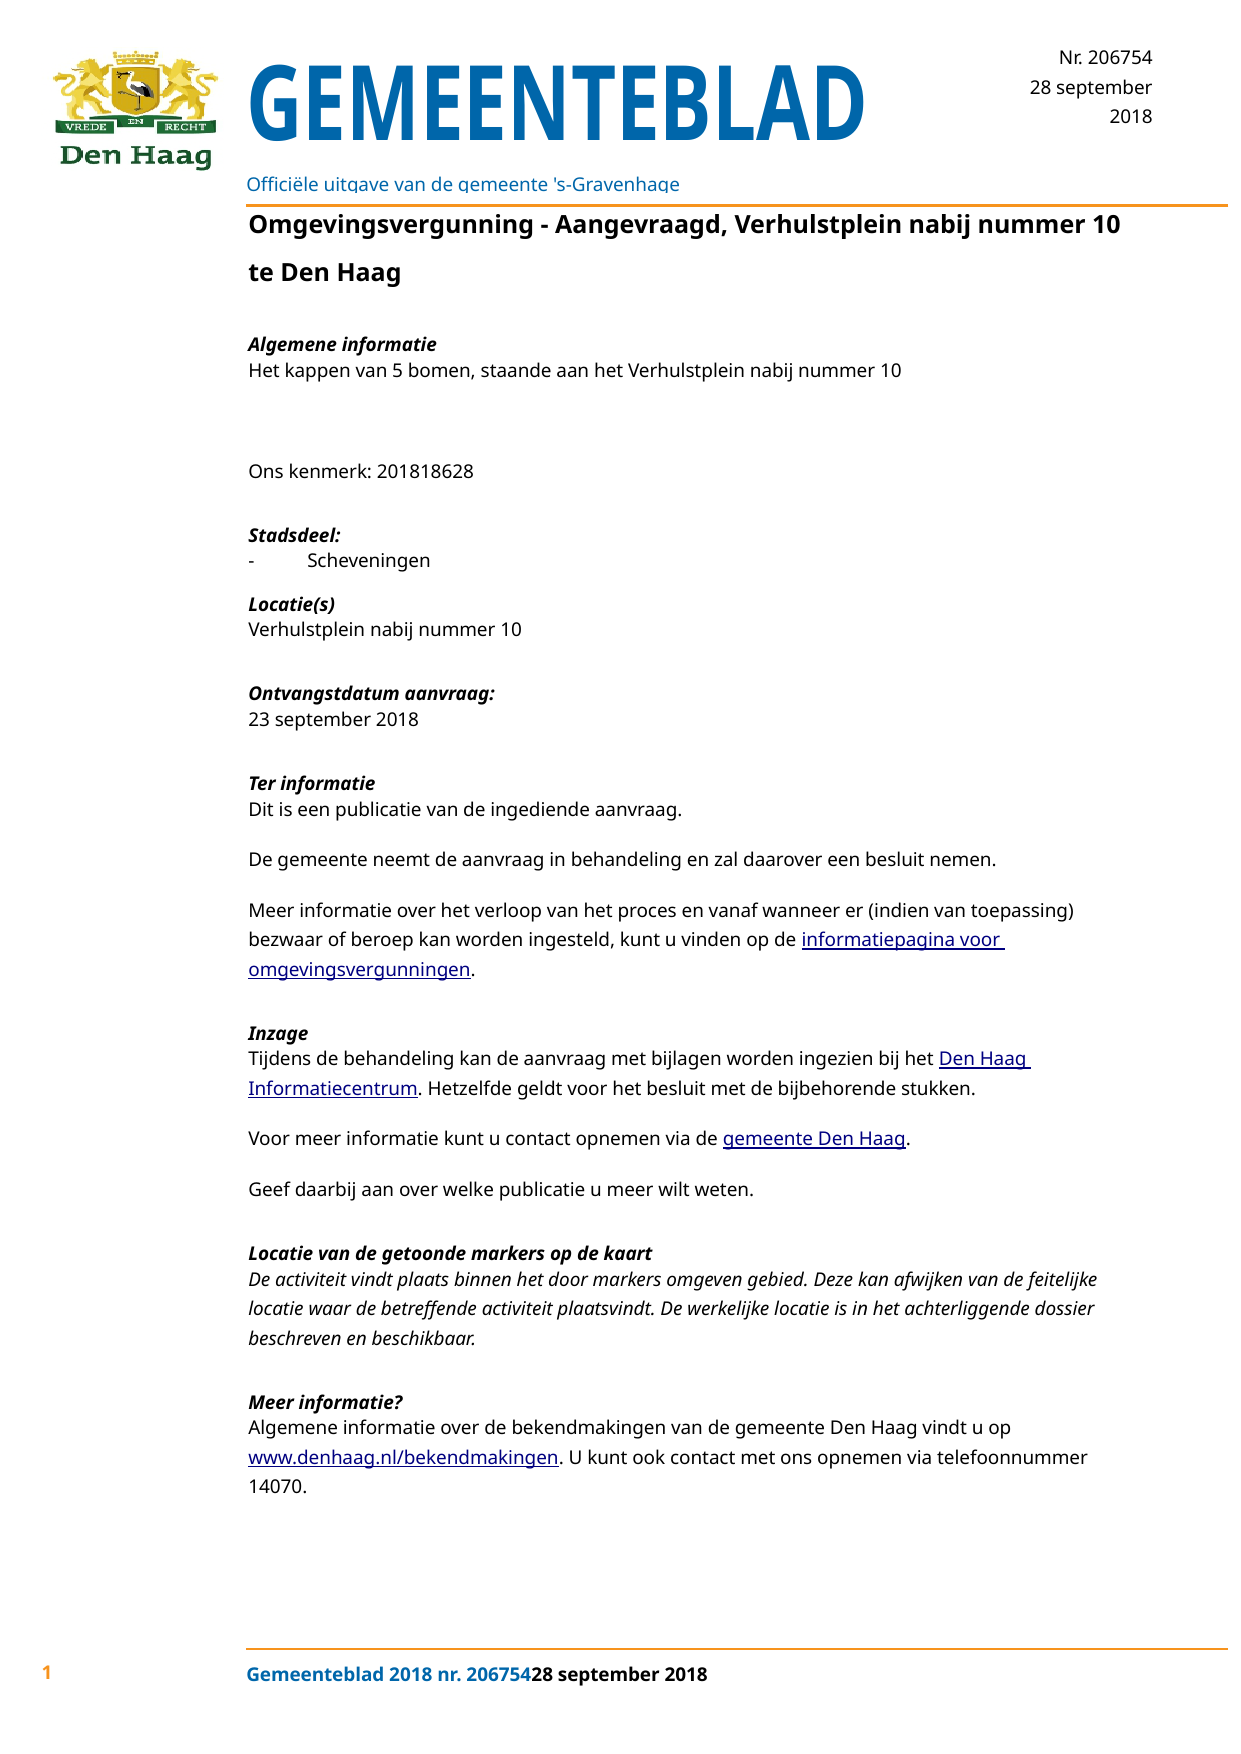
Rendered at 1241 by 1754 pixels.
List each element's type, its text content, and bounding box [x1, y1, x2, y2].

text Locatie van de getoonde markers op de kaart [248, 1240, 1152, 1266]
text Algemene informatie [248, 331, 1152, 357]
text Omgevingsvergunning - Aangevraagd, Verhulstplein nabij nummer 10 te Den Haag [248, 207, 1152, 288]
text Meer informatie over het verloop van het proces en vanaf wanneer er (indien van toepassing) bezwaar of beroep kan worden ingesteld, kunt u vinden op de informatiepagina voor omgevingsvergunningen. [248, 897, 1152, 982]
text Ons kenmerk: 201818628 [248, 458, 1152, 484]
text Tijdens de behandeling kan de aanvraag met bijlagen worden ingezien bij het Den Haag Informatiecentrum. Hetzelfde geldt voor het besluit met de bijbehorende stukken. [248, 1046, 1152, 1101]
text Verhulstplein nabij nummer 10 [248, 617, 1152, 642]
text Inzage [248, 1020, 1152, 1046]
text De gemeente neemt de aanvraag in behandeling en zal daarover een besluit nemen. [248, 846, 1152, 872]
text De activiteit vindt plaats binnen het door markers omgeven gebied. Deze kan afwijken van de feitelijke locatie waar de betreffende activiteit plaatsvindt. De werkelijke locatie is in het achterliggende dossier beschreven en beschikbaar. [248, 1266, 1152, 1351]
list Scheveningen [248, 548, 1152, 573]
picture [41, 47, 231, 172]
text Ter informatie [248, 770, 1152, 796]
text 23 september 2018 [248, 706, 1152, 732]
text Geef daarbij aan over welke publicatie u meer wilt weten. [248, 1176, 1152, 1202]
text Het kappen van 5 bomen, staande aan het Verhulstplein nabij nummer 10 [248, 357, 1152, 383]
text Stadsdeel: [248, 522, 1152, 548]
text Voor meer informatie kunt u contact opnemen via de gemeente Den Haag. [248, 1126, 1152, 1151]
text Dit is een publicatie van de ingediende aanvraag. [248, 796, 1152, 822]
text Meer informatie? [248, 1389, 1152, 1414]
text Ontvangstdatum aanvraag: [248, 681, 1152, 706]
text Locatie(s) [248, 591, 1152, 617]
text Algemene informatie over de bekendmakingen van de gemeente Den Haag vindt u op www.denhaag.nl/bekendmakingen. U kunt ook contact met ons opnemen via telefoonnummer 14070. [248, 1414, 1152, 1499]
